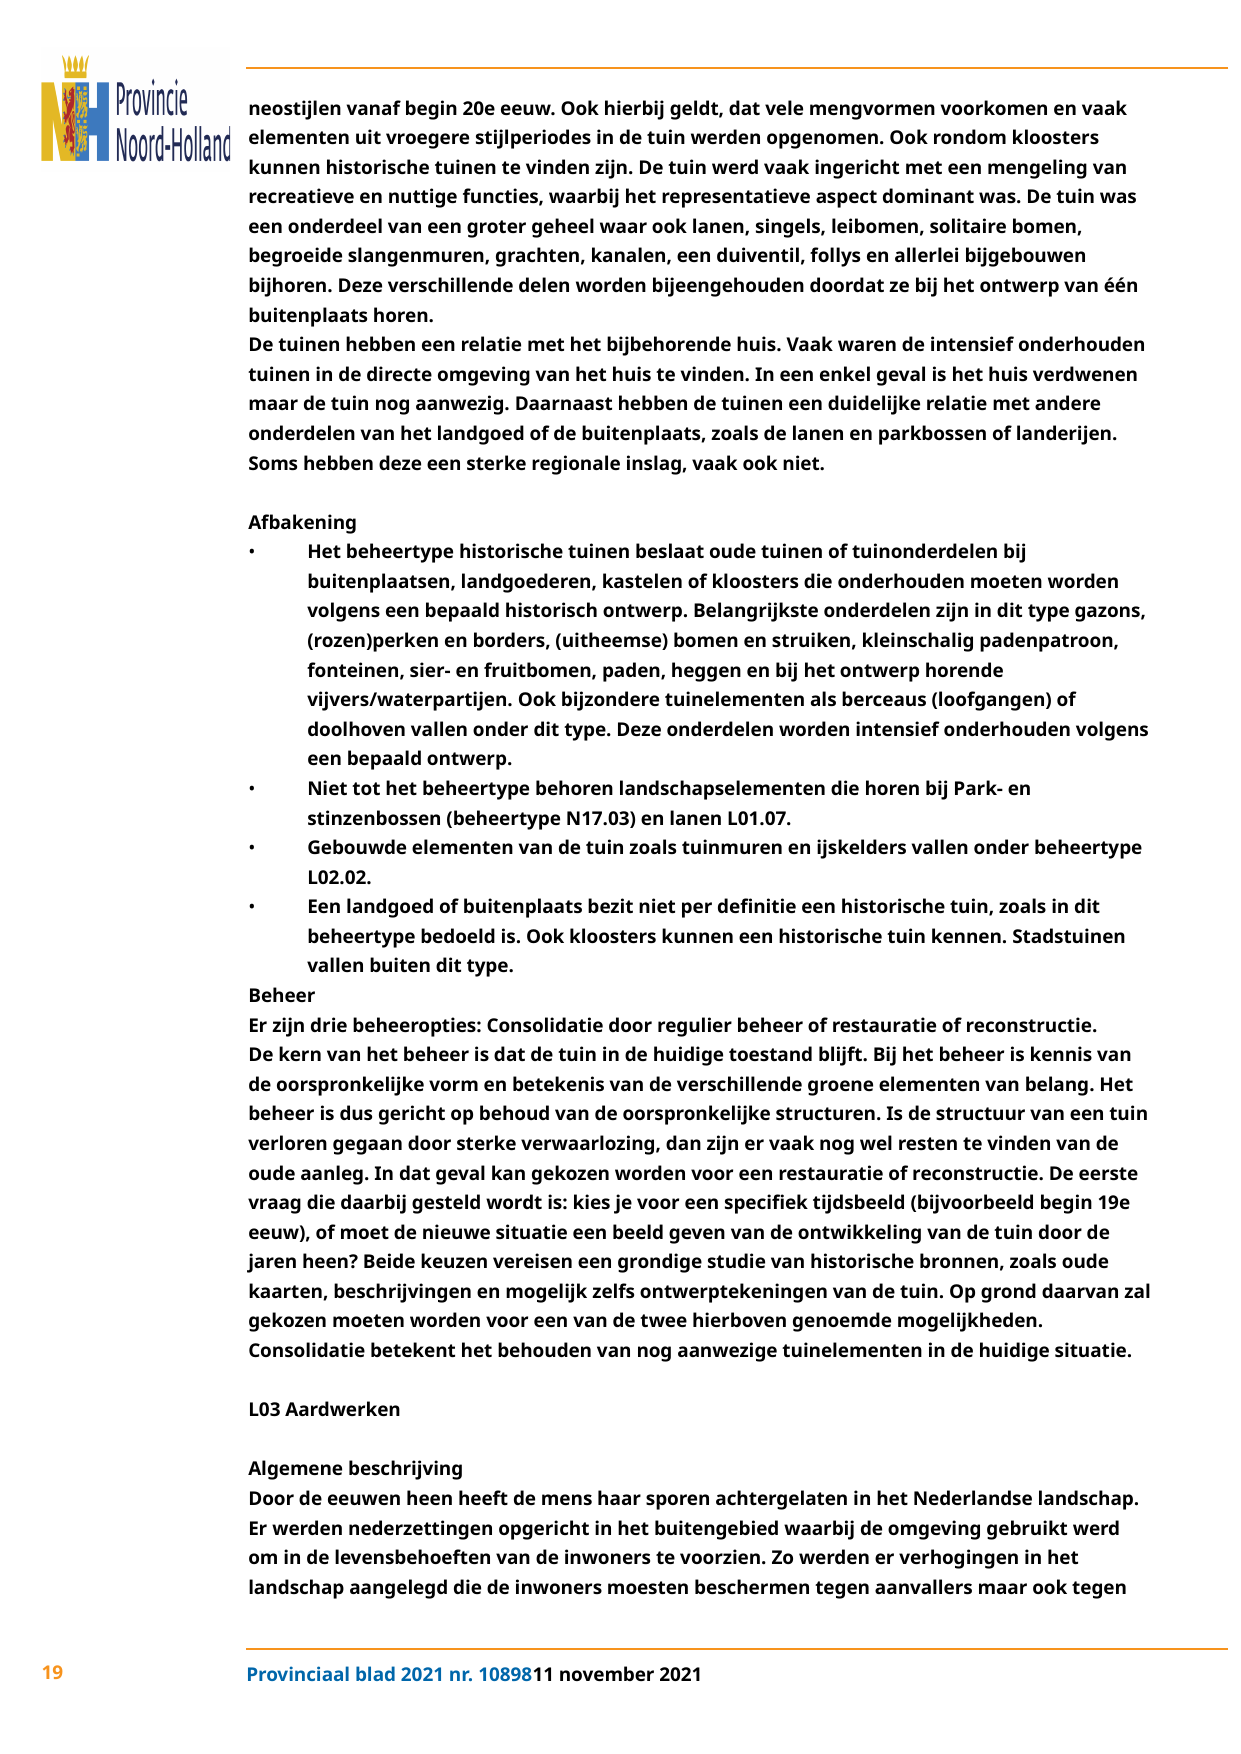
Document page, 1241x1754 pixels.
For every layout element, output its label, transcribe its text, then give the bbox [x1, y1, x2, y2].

list Het beheertype historische tuinen beslaat oude tuinen of tuinonderdelen bij buitenplaatsen, landgoederen, kastelen of kloosters die onderhouden moeten worden volgens een bepaald historisch ontwerp. Belangrijkste onderdelen zijn in dit type gazons, (rozen)perken en borders, (uitheemse) bomen en struiken, kleinschalig padenpatroon, fonteinen, sier- en fruitbomen, paden, heggen en bij het ontwerp horende vijvers/waterpartijen. Ook bijzondere tuinelementen als berceaus (loofgangen) of doolhoven vallen onder dit type. Deze onderdelen worden intensief onderhouden volgens een bepaald ontwerp. [248, 538, 1152, 771]
text De tuinen hebben een relatie met het bijbehorende huis. Vaak waren de intensief onderhouden tuinen in de directe omgeving van het huis te vinden. In een enkel geval is het huis verdwenen maar de tuin nog aanwezig. Daarnaast hebben de tuinen een duidelijke relatie met andere onderdelen van het landgoed of de buitenplaats, zoals de lanen en parkbossen of landerijen. Soms hebben deze een sterke regionale inslag, vaak ook niet. [248, 331, 1152, 476]
text Algemene beschrijving [248, 1456, 1152, 1481]
text Afbakening [248, 509, 1152, 535]
list Een landgoed of buitenplaats bezit niet per definitie een historische tuin, zoals in dit beheertype bedoeld is. Ook kloosters kunnen een historische tuin kennen. Stadstuinen vallen buiten dit type. [248, 893, 1152, 978]
text Beheer [248, 982, 1152, 1008]
text Door de eeuwen heen heeft de mens haar sporen achtergelaten in het Nederlandse landschap. Er werden nederzettingen opgericht in het buitengebied waarbij de omgeving gebruikt werd om in de levensbehoeften van de inwoners te voorzien. Zo werden er verhogingen in het landschap aangelegd die de inwoners moesten beschermen tegen aanvallers maar ook tegen [248, 1485, 1152, 1600]
text De kern van het beheer is dat de tuin in de huidige toestand blijft. Bij het beheer is kennis van de oorspronkelijke vorm en betekenis van de verschillende groene elementen van belang. Het beheer is dus gericht op behoud van de oorspronkelijke structuren. Is de structuur van een tuin verloren gegaan door sterke verwaarlozing, dan zijn er vaak nog wel resten te vinden van de oude aanleg. In dat geval kan gekozen worden voor een restauratie of reconstructie. De eerste vraag die daarbij gesteld wordt is: kies je voor een specifiek tijdsbeeld (bijvoorbeeld begin 19e eeuw), of moet de nieuwe situatie een beeld geven van de ontwikkeling van de tuin door de jaren heen? Beide keuzen vereisen een grondige studie van historische bronnen, zoals oude kaarten, beschrijvingen en mogelijk zelfs ontwerptekeningen van de tuin. Op grond daarvan zal gekozen moeten worden voor een van de twee hierboven genoemde mogelijkheden. Consolidatie betekent het behouden van nog aanwezige tuinelementen in de huidige situatie. [248, 1041, 1152, 1363]
picture [41, 47, 231, 172]
list Niet tot het beheertype behoren landschapselementen die horen bij Park- en stinzenbossen (beheertype N17.03) en lanen L01.07. [248, 775, 1152, 831]
text L03 Aardwerken [248, 1396, 1152, 1422]
text neostijlen vanaf begin 20e eeuw. Ook hierbij geldt, dat vele mengvormen voorkomen en vaak elementen uit vroegere stijlperiodes in de tuin werden opgenomen. Ook rondom kloosters kunnen historische tuinen te vinden zijn. De tuin werd vaak ingericht met een mengeling van recreatieve en nuttige functies, waarbij het representatieve aspect dominant was. De tuin was een onderdeel van een groter geheel waar ook lanen, singels, leibomen, solitaire bomen, begroeide slangenmuren, grachten, kanalen, een duiventil, follys en allerlei bijgebouwen bijhoren. Deze verschillende delen worden bijeengehouden doordat ze bij het ontwerp van één buitenplaats horen. [248, 95, 1152, 328]
text Er zijn drie beheeropties: Consolidatie door regulier beheer of restauratie of reconstructie. [248, 1012, 1152, 1038]
list Gebouwde elementen van de tuin zoals tuinmuren en ijskelders vallen onder beheertype L02.02. [248, 834, 1152, 890]
